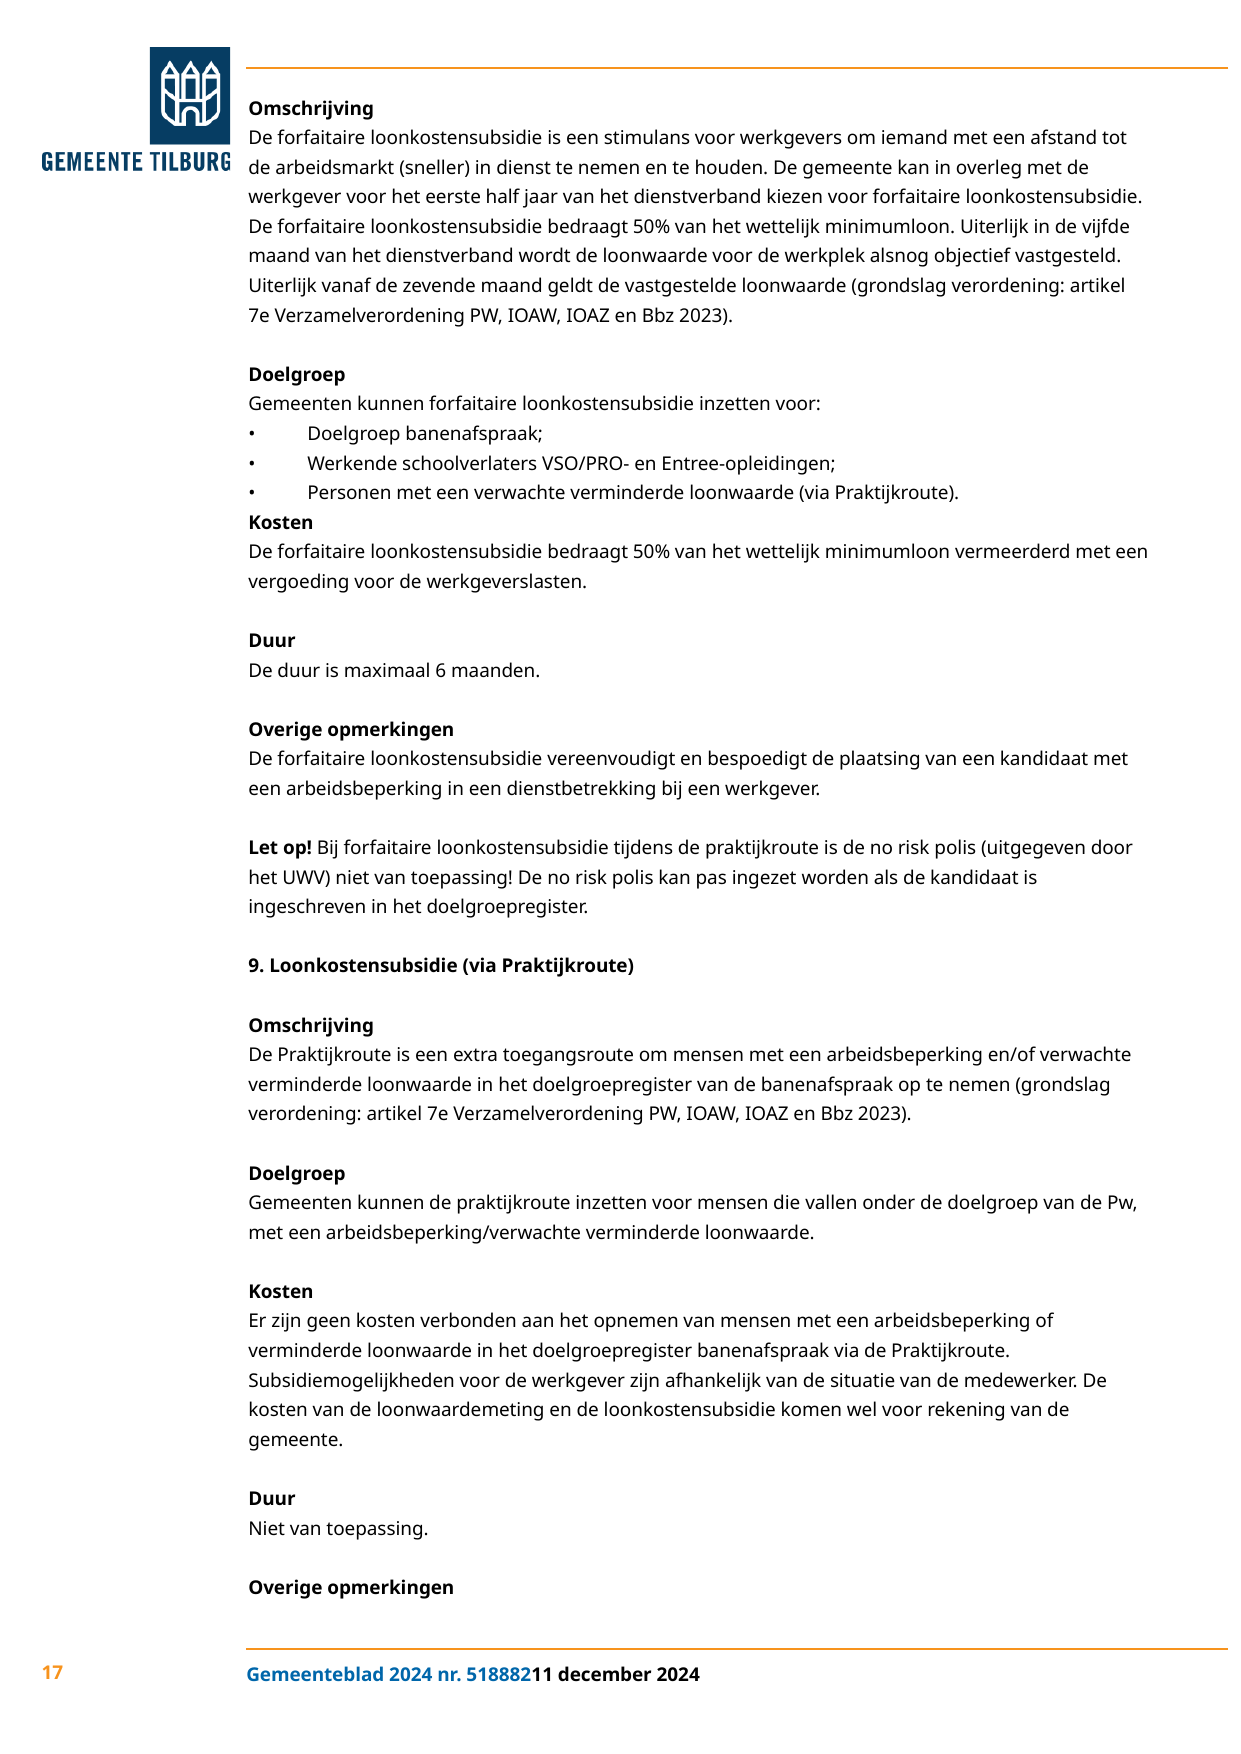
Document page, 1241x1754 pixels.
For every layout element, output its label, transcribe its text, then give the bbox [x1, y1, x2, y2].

text Duur [248, 1485, 1152, 1511]
text Duur [248, 627, 1152, 653]
text De Praktijkroute is een extra toegangsroute om mensen met een arbeidsbeperking en/of verwachte verminderde loonwaarde in het doelgroepregister van de banenafspraak op te nemen (grondslag verordening: artikel 7e Verzamelverordening PW, IOAW, IOAZ en Bbz 2023). [248, 1041, 1152, 1126]
list Doelgroep banenafspraak; [248, 420, 1152, 446]
text Overige opmerkingen [248, 1574, 1152, 1600]
picture [41, 47, 231, 172]
text Kosten [248, 1278, 1152, 1304]
list Personen met een verwachte verminderde loonwaarde (via Praktijkroute). [248, 479, 1152, 505]
list Werkende schoolverlaters VSO/PRO- en Entree-opleidingen; [248, 450, 1152, 476]
text Omschrijving [248, 1012, 1152, 1038]
text Gemeenten kunnen forfaitaire loonkostensubsidie inzetten voor: [248, 391, 1152, 416]
text Niet van toepassing. [248, 1515, 1152, 1541]
text Doelgroep [248, 1160, 1152, 1186]
text De forfaitaire loonkostensubsidie vereenvoudigt en bespoedigt de plaatsing van een kandidaat met een arbeidsbeperking in een dienstbetrekking bij een werkgever. [248, 746, 1152, 801]
text Let op! Bij forfaitaire loonkostensubsidie tijdens de praktijkroute is de no risk polis (uitgegeven door het UWV) niet van toepassing! De no risk polis kan pas ingezet worden als de kandidaat is ingeschreven in het doelgroepregister. [248, 834, 1152, 919]
text De forfaitaire loonkostensubsidie is een stimulans voor werkgevers om iemand met een afstand tot de arbeidsmarkt (sneller) in dienst te nemen en te houden. De gemeente kan in overleg met de werkgever voor het eerste half jaar van het dienstverband kiezen voor forfaitaire loonkostensubsidie. De forfaitaire loonkostensubsidie bedraagt 50% van het wettelijk minimumloon. Uiterlijk in de vijfde maand van het dienstverband wordt de loonwaarde voor de werkplek alsnog objectief vastgesteld. Uiterlijk vanaf de zevende maand geldt de vastgestelde loonwaarde (grondslag verordening: artikel 7e Verzamelverordening PW, IOAW, IOAZ en Bbz 2023). [248, 124, 1152, 328]
text Kosten [248, 509, 1152, 535]
text Er zijn geen kosten verbonden aan het opnemen van mensen met een arbeidsbeperking of verminderde loonwaarde in het doelgroepregister banenafspraak via de Praktijkroute. Subsidiemogelijkheden voor de werkgever zijn afhankelijk van de situatie van de medewerker. De kosten van de loonwaardemeting en de loonkostensubsidie komen wel voor rekening van de gemeente. [248, 1308, 1152, 1452]
text Overige opmerkingen [248, 716, 1152, 742]
text De duur is maximaal 6 maanden. [248, 657, 1152, 683]
text De forfaitaire loonkostensubsidie bedraagt 50% van het wettelijk minimumloon vermeerderd met een vergoeding voor de werkgeverslasten. [248, 538, 1152, 594]
text Gemeenten kunnen de praktijkroute inzetten voor mensen die vallen onder de doelgroep van de Pw, met een arbeidsbeperking/verwachte verminderde loonwaarde. [248, 1189, 1152, 1245]
text Omschrijving [248, 95, 1152, 121]
text 9. Loonkostensubsidie (via Praktijkroute) [248, 953, 1152, 978]
text Doelgroep [248, 361, 1152, 387]
